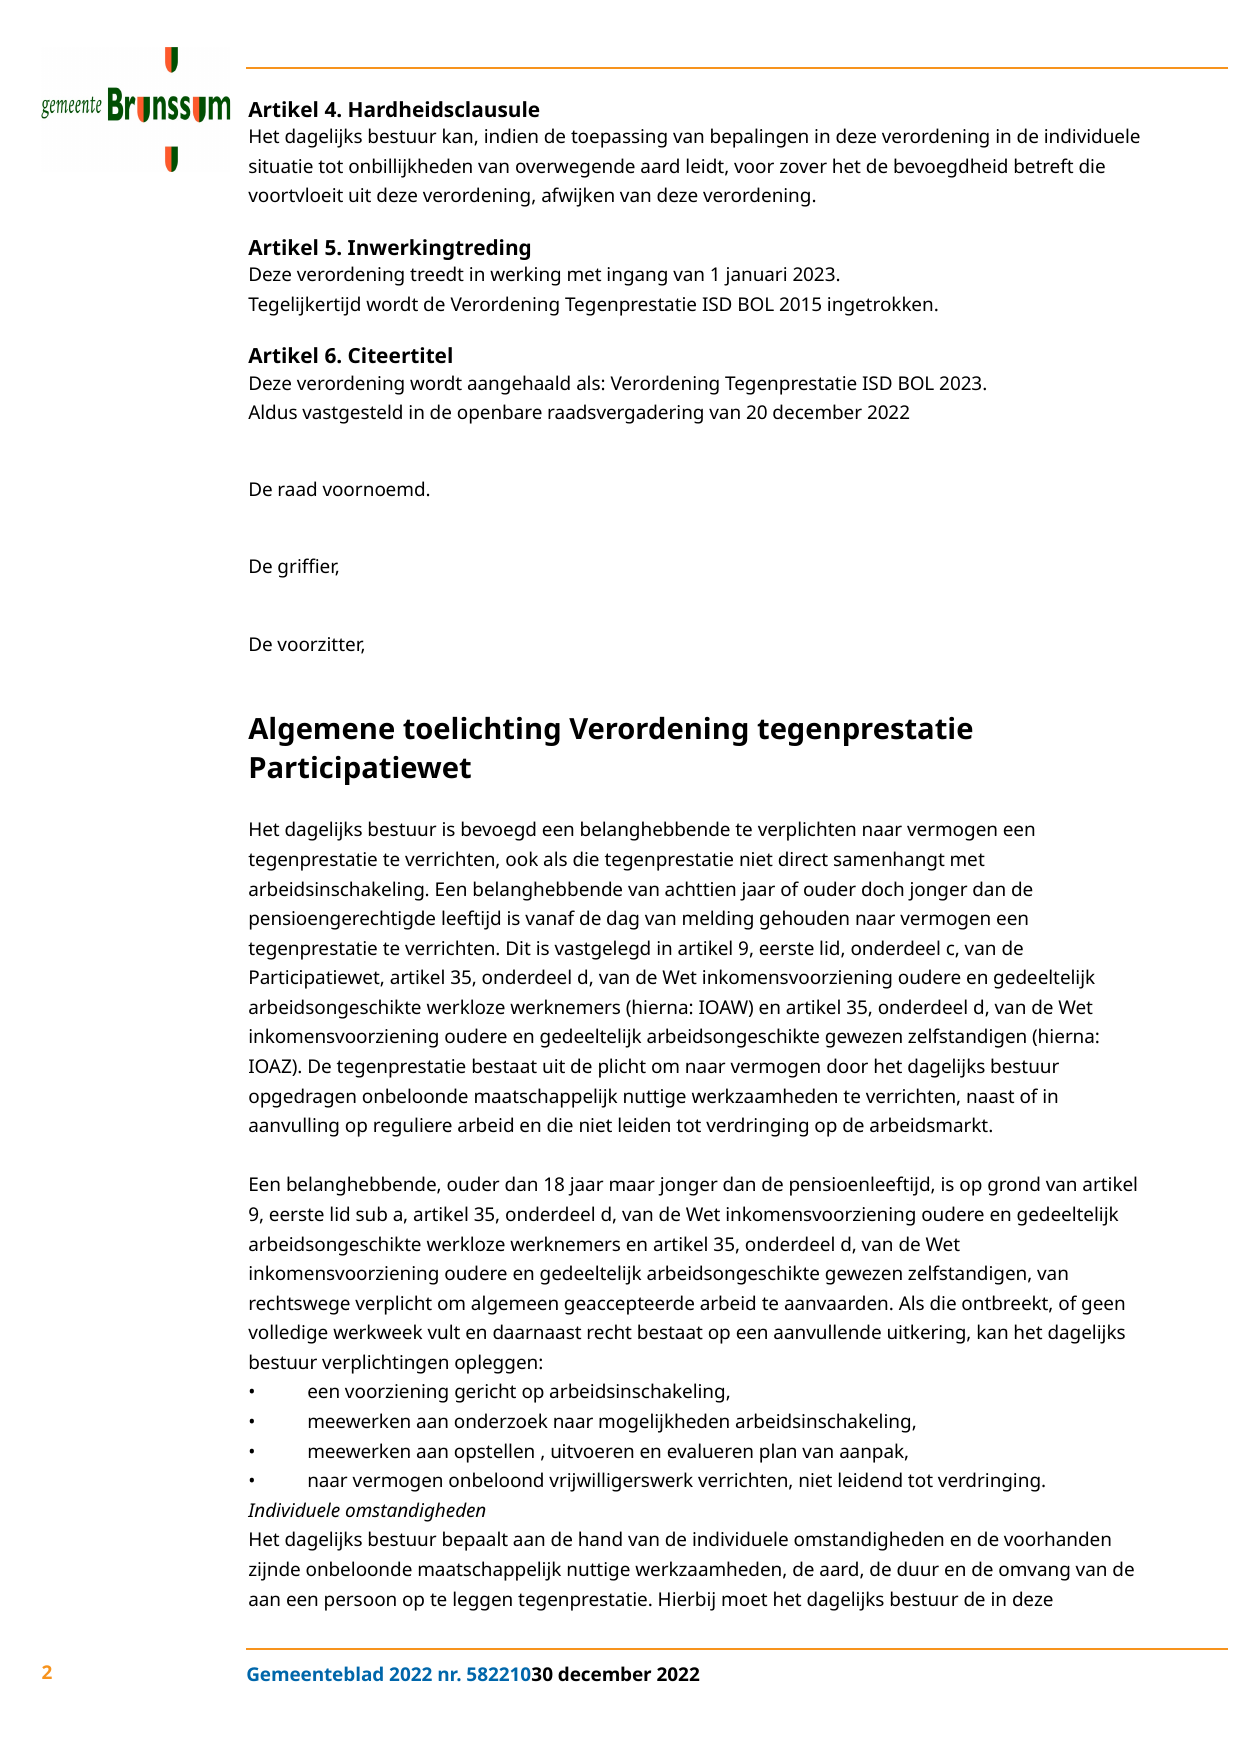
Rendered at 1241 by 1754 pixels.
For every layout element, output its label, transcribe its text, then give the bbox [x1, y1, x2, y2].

text Artikel 4. Hardheidsclausule [248, 95, 1152, 123]
text Artikel 5. Inwerkingtreding [248, 233, 1152, 261]
text De raad voornoemd. [248, 476, 1152, 502]
text Een belanghebbende, ouder dan 18 jaar maar jonger dan de pensioenleeftijd, is op grond van artikel 9, eerste lid sub a, artikel 35, onderdeel d, van de Wet inkomensvoorziening oudere en gedeeltelijk arbeidsongeschikte werkloze werknemers en artikel 35, onderdeel d, van de Wet inkomensvoorziening oudere en gedeeltelijk arbeidsongeschikte gewezen zelfstandigen, van rechtswege verplicht om algemeen geaccepteerde arbeid te aanvaarden. Als die ontbreekt, of geen volledige werkweek vult en daarnaast recht bestaat op een aanvullende uitkering, kan het dagelijks bestuur verplichtingen opleggen: [248, 1172, 1152, 1375]
text Aldus vastgesteld in de openbare raadsvergadering van 20 december 2022 [248, 399, 1152, 425]
text Artikel 6. Citeertitel [248, 341, 1152, 370]
text Het dagelijks bestuur is bevoegd een belanghebbende te verplichten naar vermogen een tegenprestatie te verrichten, ook als die tegenprestatie niet direct samenhangt met arbeidsinschakeling. Een belanghebbende van achttien jaar of ouder doch jonger dan de pensioengerechtigde leeftijd is vanaf de dag van melding gehouden naar vermogen een tegenprestatie te verrichten. Dit is vastgelegd in artikel 9, eerste lid, onderdeel c, van de Participatiewet, artikel 35, onderdeel d, van de Wet inkomensvoorziening oudere en gedeeltelijk arbeidsongeschikte werkloze werknemers (hierna: IOAW) en artikel 35, onderdeel d, van de Wet inkomensvoorziening oudere en gedeeltelijk arbeidsongeschikte gewezen zelfstandigen (hierna: IOAZ). De tegenprestatie bestaat uit de plicht om naar vermogen door het dagelijks bestuur opgedragen onbeloonde maatschappelijk nuttige werkzaamheden te verrichten, naast of in aanvulling op reguliere arbeid en die niet leiden tot verdringing op de arbeidsmarkt. [248, 817, 1152, 1138]
text Tegelijkertijd wordt de Verordening Tegenprestatie ISD BOL 2015 ingetrokken. [248, 291, 1152, 317]
text Het dagelijks bestuur kan, indien de toepassing van bepalingen in deze verordening in de individuele situatie tot onbillijkheden van overwegende aard leidt, voor zover het de bevoegdheid betreft die voortvloeit uit deze verordening, afwijken van deze verordening. [248, 123, 1152, 208]
text Individuele omstandigheden [248, 1497, 1152, 1523]
picture [41, 47, 231, 172]
text Deze verordening treedt in werking met ingang van 1 januari 2023. [248, 261, 1152, 287]
text Deze verordening wordt aangehaald als: Verordening Tegenprestatie ISD BOL 2023. [248, 370, 1152, 395]
text Algemene toelichting Verordening tegenprestatie Participatiewet [248, 708, 1152, 787]
list meewerken aan opstellen , uitvoeren en evalueren plan van aanpak, [248, 1438, 1152, 1463]
list meewerken aan onderzoek naar mogelijkheden arbeidsinschakeling, [248, 1408, 1152, 1434]
list naar vermogen onbeloond vrijwilligerswerk verrichten, niet leidend tot verdringing. [248, 1467, 1152, 1493]
text De griffier, [248, 554, 1152, 579]
list een voorziening gericht op arbeidsinschakeling, [248, 1379, 1152, 1404]
text De voorzitter, [248, 631, 1152, 657]
text Het dagelijks bestuur bepaalt aan de hand van de individuele omstandigheden en de voorhanden zijnde onbeloonde maatschappelijk nuttige werkzaamheden, de aard, de duur en de omvang van de aan een persoon op te leggen tegenprestatie. Hierbij moet het dagelijks bestuur de in deze [248, 1527, 1152, 1611]
